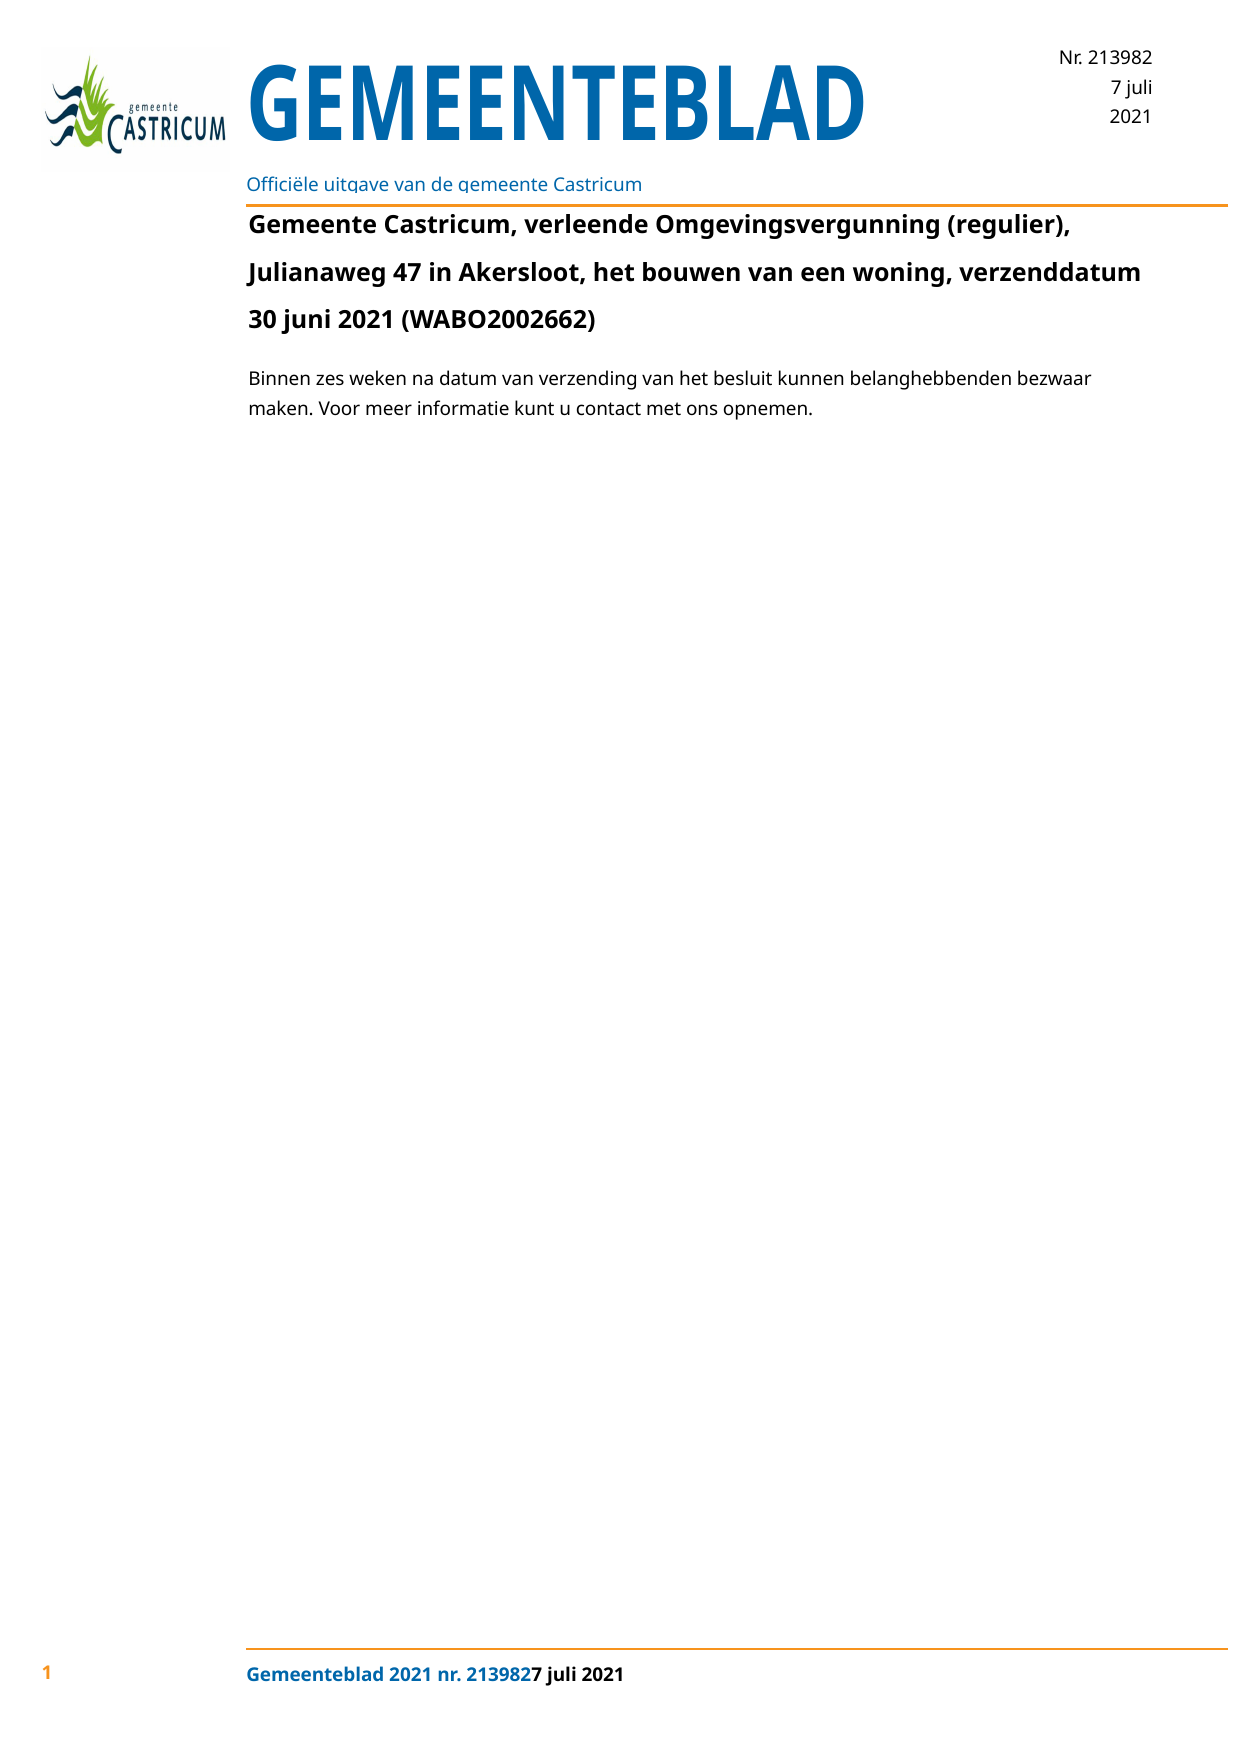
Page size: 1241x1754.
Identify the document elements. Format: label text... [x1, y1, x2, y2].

text Gemeente Castricum, verleende Omgevingsvergunning (regulier), Julianaweg 47 in Akersloot, het bouwen van een woning, verzenddatum 30 juni 2021 (WABO2002662) [248, 207, 1152, 336]
text Binnen zes weken na datum van verzending van het besluit kunnen belanghebbenden bezwaar maken. Voor meer informatie kunt u contact met ons opnemen. [248, 366, 1152, 421]
picture [41, 47, 231, 172]
